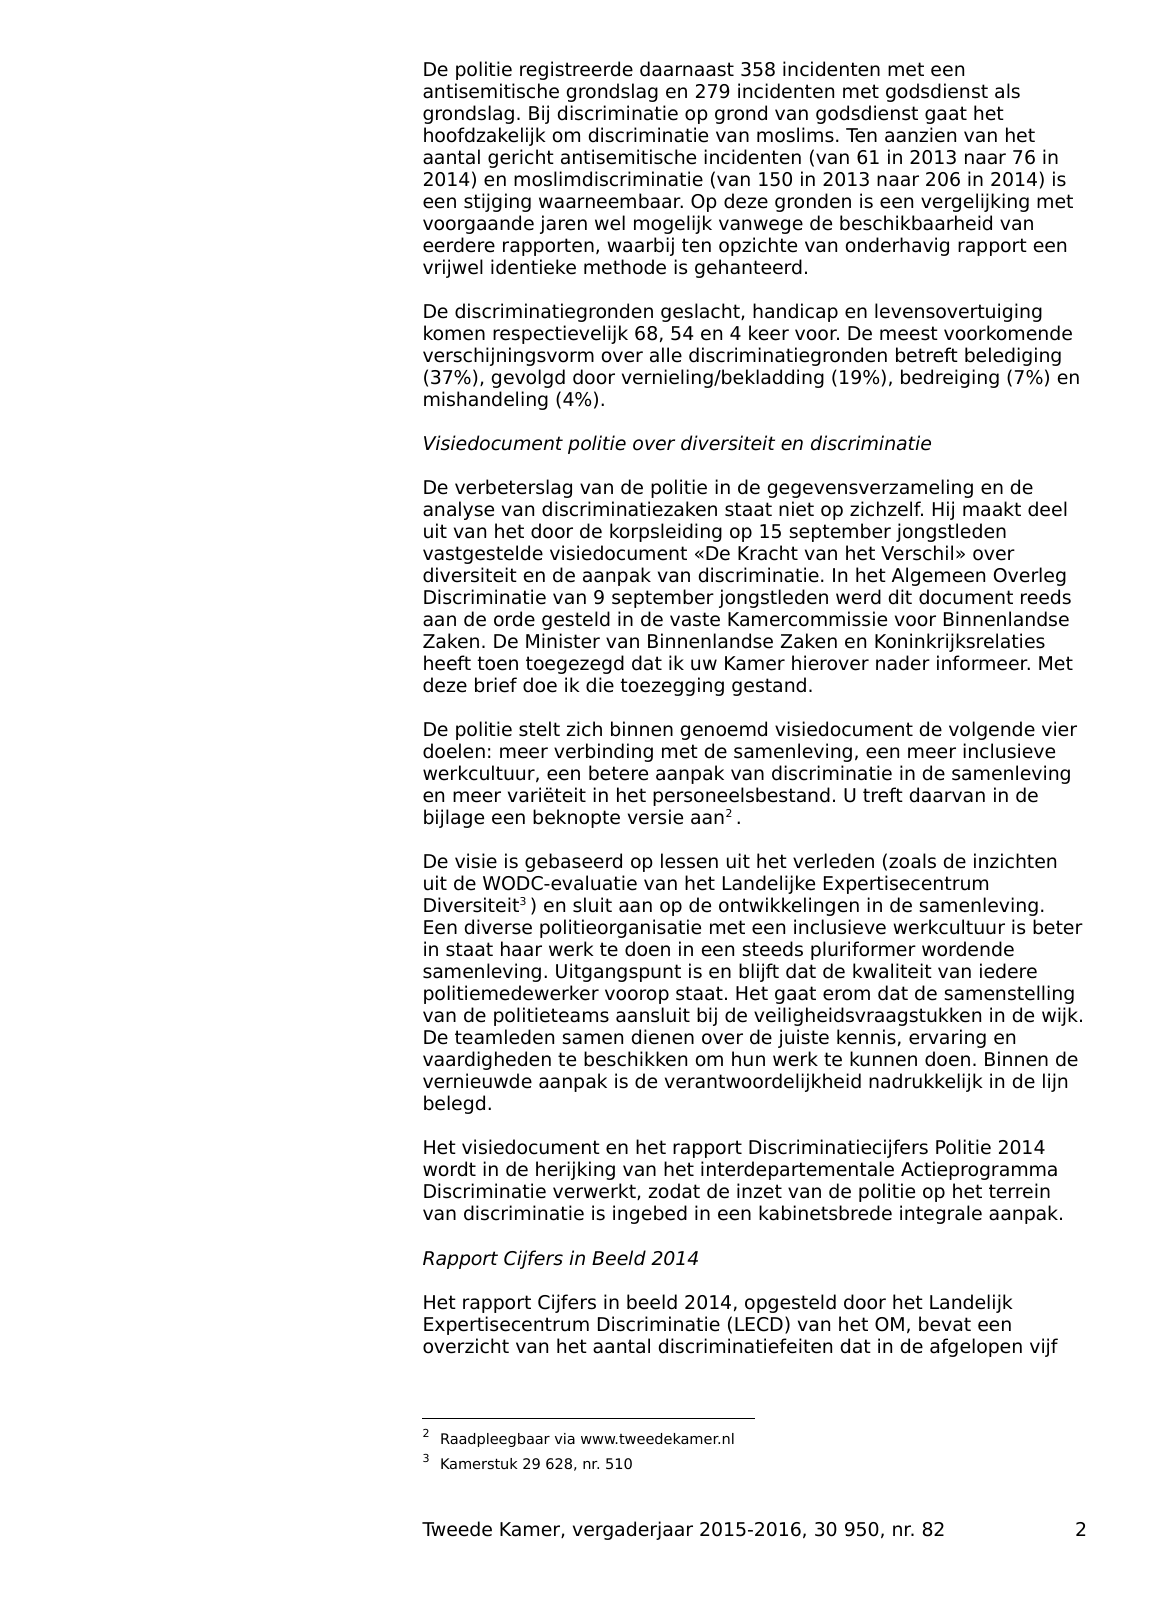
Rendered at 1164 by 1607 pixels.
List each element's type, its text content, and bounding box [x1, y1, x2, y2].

text Raadpleegbaar via www.tweedekamer.nl [422, 1427, 1087, 1449]
text Kamerstuk 29 628, nr. 510 [422, 1452, 1087, 1474]
text De discriminatiegronden geslacht, handicap en levensovertuiging komen respectievelijk 68, 54 en 4 keer voor. De meest voorkomende verschijningsvorm over alle discriminatiegronden betreft belediging (37%), gevolgd door vernieling/bekladding (19%), bedreiging (7%) en mishandeling (4%). [422, 301, 1087, 411]
subtitle Visiedocument politie over diversiteit en discriminatie [422, 433, 1087, 455]
subtitle Rapport Cijfers in Beeld 2014 [422, 1247, 1087, 1269]
text De verbeterslag van de politie in de gegevensverzameling en de analyse van discriminatiezaken staat niet op zichzelf. Hij maakt deel uit van het door de korpsleiding op 15 september jongstleden vastgestelde visiedocument «De Kracht van het Verschil» over diversiteit en de aanpak van discriminatie. In het Algemeen Overleg Discriminatie van 9 september jongstleden werd dit document reeds aan de orde gesteld in de vaste Kamercommissie voor Binnenlandse Zaken. De Minister van Binnenlandse Zaken en Koninkrijksrelaties heeft toen toegezegd dat ik uw Kamer hierover nader informeer. Met deze brief doe ik die toezegging gestand. [422, 477, 1087, 697]
text Het visiedocument en het rapport Discriminatiecijfers Politie 2014 wordt in de herijking van het interdepartementale Actieprogramma Discriminatie verwerkt, zodat de inzet van de politie op het terrein van discriminatie is ingebed in een kabinetsbrede integrale aanpak. [422, 1137, 1087, 1225]
text Het rapport Cijfers in beeld 2014, opgesteld door het Landelijk Expertisecentrum Discriminatie (LECD) van het OM, bevat een overzicht van het aantal discriminatiefeiten dat in de afgelopen vijf [422, 1292, 1087, 1357]
text De visie is gebaseerd op lessen uit het verleden (zoals de inzichten uit de WODC-evaluatie van het Landelijke Expertisecentrum Diversiteit) en sluit aan op de ontwikkelingen in de samenleving. Een diverse politieorganisatie met een inclusieve werkcultuur is beter in staat haar werk te doen in een steeds pluriformer wordende samenleving. Uitgangspunt is en blijft dat de kwaliteit van iedere politiemedewerker voorop staat. Het gaat erom dat de samenstelling van de politieteams aansluit bij de veiligheidsvraagstukken in de wijk. De teamleden samen dienen over de juiste kennis, ervaring en vaardigheden te beschikken om hun werk te kunnen doen. Binnen de vernieuwde aanpak is de verantwoordelijkheid nadrukkelijk in de lijn belegd. [422, 851, 1087, 1115]
text De politie stelt zich binnen genoemd visiedocument de volgende vier doelen: meer verbinding met de samenleving, een meer inclusieve werkcultuur, een betere aanpak van discriminatie in de samenleving en meer variëteit in het personeelsbestand. U treft daarvan in de bijlage een beknopte versie aan. [422, 719, 1087, 829]
text De politie registreerde daarnaast 358 incidenten met een antisemitische grondslag en 279 incidenten met godsdienst als grondslag. Bij discriminatie op grond van godsdienst gaat het hoofdzakelijk om discriminatie van moslims. Ten aanzien van het aantal gericht antisemitische incidenten (van 61 in 2013 naar 76 in 2014) en moslimdiscriminatie (van 150 in 2013 naar 206 in 2014) is een stijging waarneembaar. Op deze gronden is een vergelijking met voorgaande jaren wel mogelijk vanwege de beschikbaarheid van eerdere rapporten, waarbij ten opzichte van onderhavig rapport een vrijwel identieke methode is gehanteerd. [422, 59, 1087, 279]
